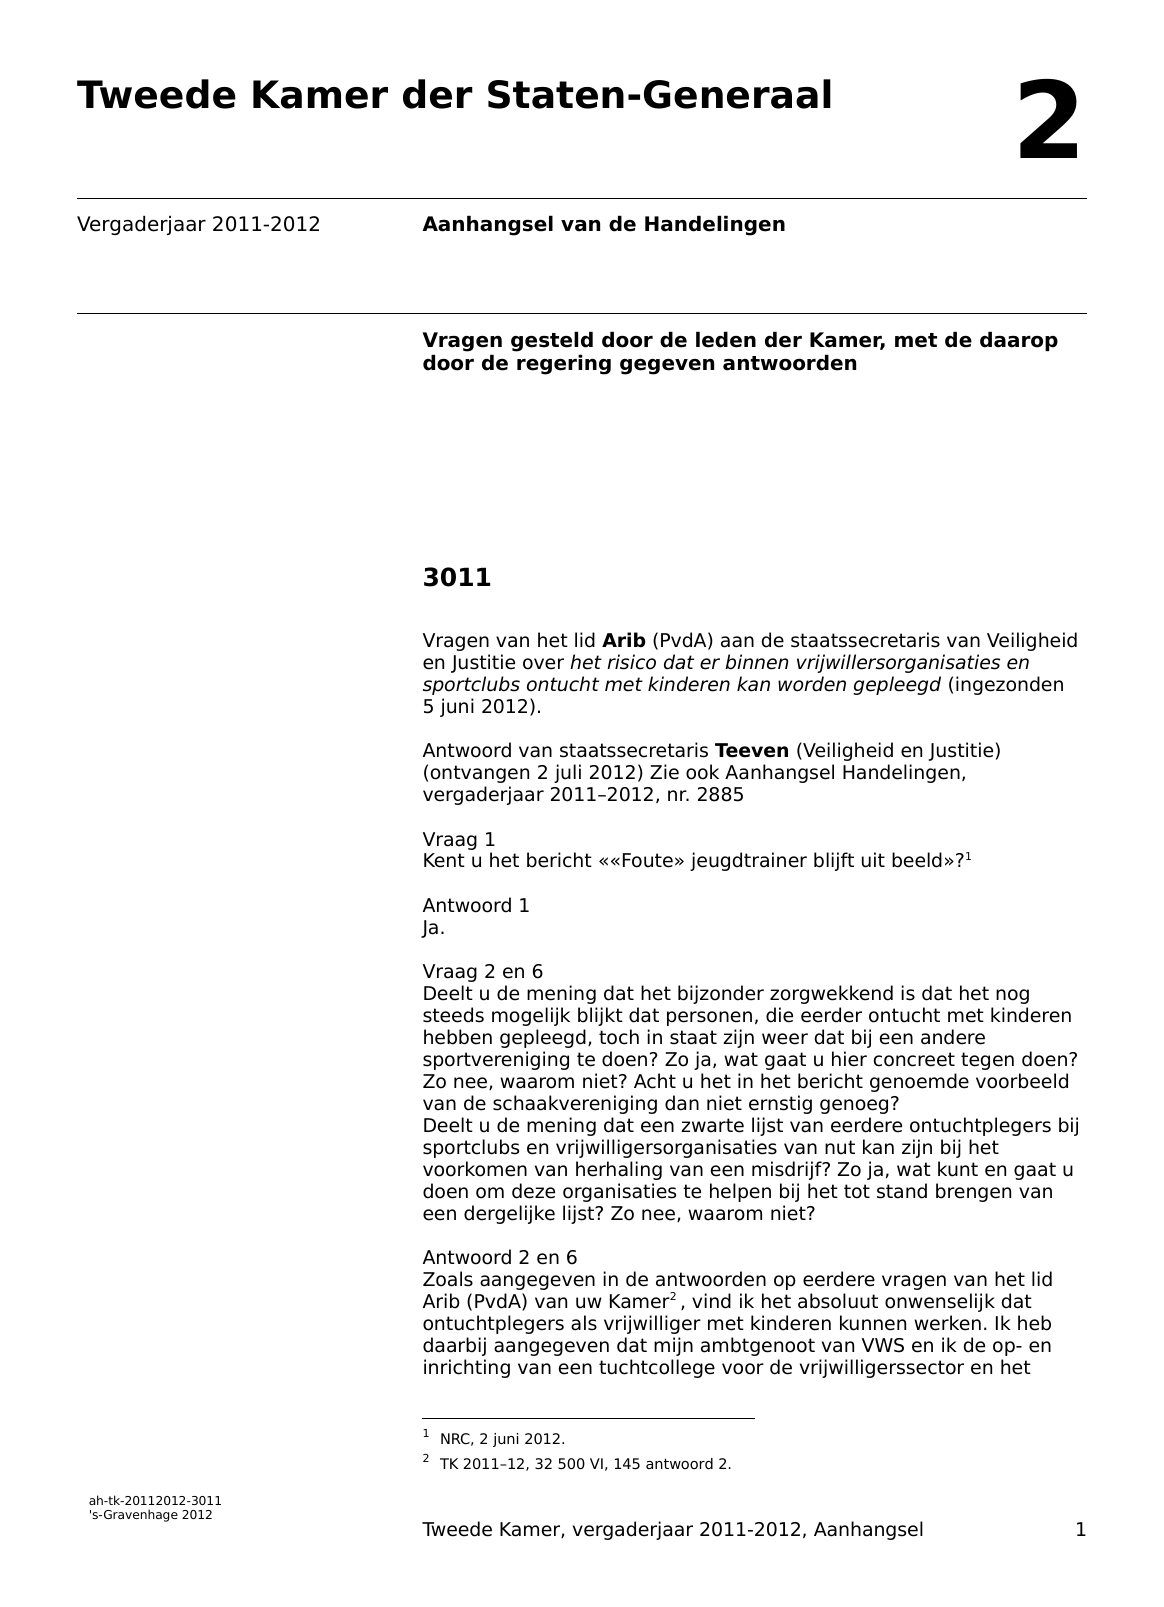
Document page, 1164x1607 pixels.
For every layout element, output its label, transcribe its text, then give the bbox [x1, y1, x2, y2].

table_header Tweede Kamer der Staten-Generaal [77, 59, 886, 198]
text Antwoord van staatssecretaris Teeven (Veiligheid en Justitie) (ontvangen 2 juli 2012) Zie ook Aanhangsel Handelingen, vergaderjaar 2011–2012, nr. 2885 [422, 740, 1087, 806]
text Vraag 2 en 6 [422, 961, 1087, 983]
text Ja. [422, 917, 1087, 938]
text ah-tk-20112012-3011 [88, 1494, 323, 1508]
table_cell Vergaderjaar 2011-2012 [77, 199, 422, 313]
text Antwoord 2 en 6 [422, 1247, 1087, 1269]
text 3011 [422, 563, 1087, 592]
table_cell Aanhangsel van de Handelingen [422, 199, 1087, 313]
table_cell Vragen gesteld door de leden der Kamer, met de daarop door de regering gegeven antwoorden [422, 314, 1087, 375]
text NRC, 2 juni 2012. [422, 1427, 1087, 1449]
text Kent u het bericht ««Foute» jeugdtrainer blijft uit beeld»? [422, 850, 1087, 872]
text Vragen van het lid Arib (PvdA) aan de staatssecretaris van Veiligheid en Justitie over het risico dat er binnen vrijwillersorganisaties en sportclubs ontucht met kinderen kan worden gepleegd (ingezonden 5 juni 2012). [422, 630, 1087, 718]
table_cell [77, 314, 422, 375]
text Antwoord 1 [422, 894, 1087, 917]
text TK 2011–12, 32 500 VI, 145 antwoord 2. [422, 1452, 1087, 1474]
text Deelt u de mening dat het bijzonder zorgwekkend is dat het nog steeds mogelijk blijkt dat personen, die eerder ontucht met kinderen hebben gepleegd, toch in staat zijn weer dat bij een andere sportvereniging te doen? Zo ja, wat gaat u hier concreet tegen doen? Zo nee, waarom niet? Acht u het in het bericht genoemde voorbeeld van de schaakvereniging dan niet ernstig genoeg? [422, 983, 1087, 1114]
text 's-Gravenhage 2012 [88, 1508, 323, 1522]
table_header 2 [886, 59, 1087, 198]
text Deelt u de mening dat een zwarte lijst van eerdere ontuchtplegers bij sportclubs en vrijwilligersorganisaties van nut kan zijn bij het voorkomen van herhaling van een misdrijf? Zo ja, wat kunt en gaat u doen om deze organisaties te helpen bij het tot stand brengen van een dergelijke lijst? Zo nee, waarom niet? [422, 1114, 1087, 1224]
text Vraag 1 [422, 828, 1087, 850]
text Zoals aangegeven in de antwoorden op eerdere vragen van het lid Arib (PvdA) van uw Kamer, vind ik het absoluut onwenselijk dat ontuchtplegers als vrijwilliger met kinderen kunnen werken. Ik heb daarbij aangegeven dat mijn ambtgenoot van VWS en ik de op- en inrichting van een tuchtcollege voor de vrijwilligerssector en het [422, 1269, 1087, 1378]
